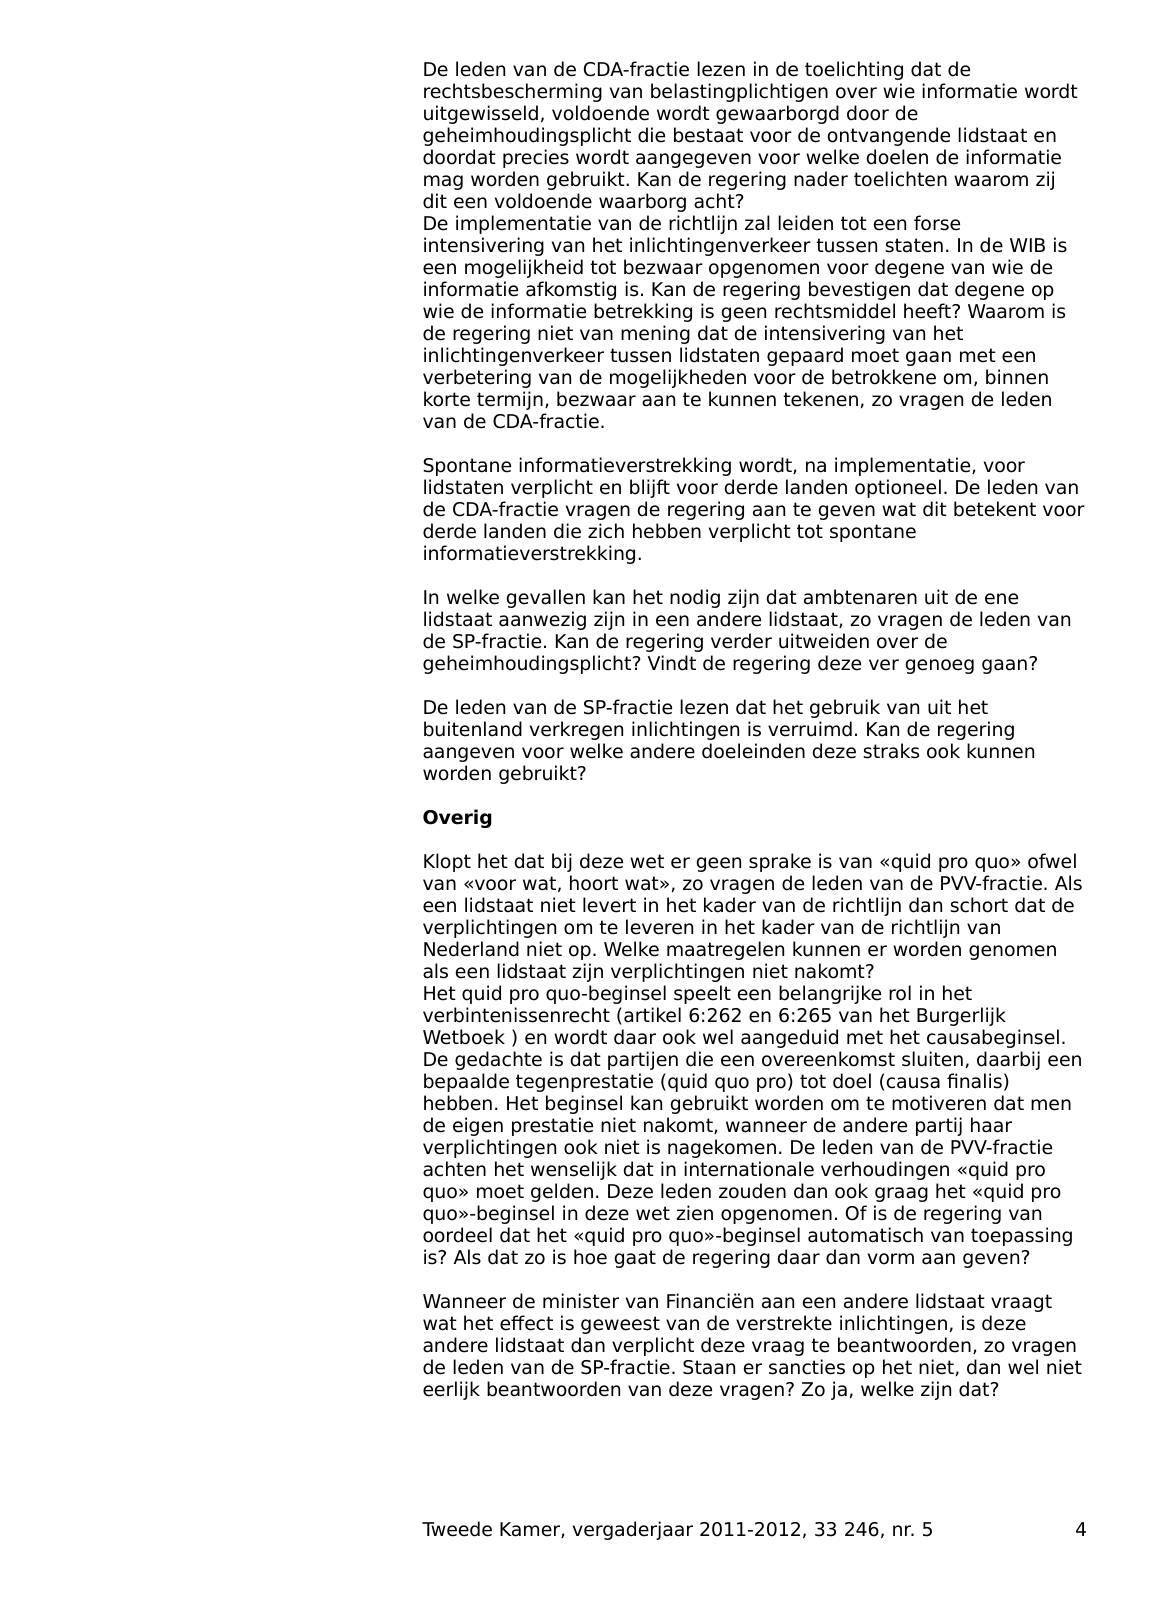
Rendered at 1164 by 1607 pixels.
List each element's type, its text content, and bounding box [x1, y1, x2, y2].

text De leden van de CDA-fractie lezen in de toelichting dat de rechtsbescherming van belastingplichtigen over wie informatie wordt uitgewisseld, voldoende wordt gewaarborgd door de geheimhoudingsplicht die bestaat voor de ontvangende lidstaat en doordat precies wordt aangegeven voor welke doelen de informatie mag worden gebruikt. Kan de regering nader toelichten waarom zij dit een voldoende waarborg acht? [422, 59, 1087, 213]
text Het quid pro quo-beginsel speelt een belangrijke rol in het verbintenissenrecht (artikel 6:262 en 6:265 van het Burgerlijk Wetboek ) en wordt daar ook wel aangeduid met het causabeginsel. De gedachte is dat partijen die een overeenkomst sluiten, daarbij een bepaalde tegenprestatie (quid quo pro) tot doel (causa finalis) hebben. Het beginsel kan gebruikt worden om te motiveren dat men de eigen prestatie niet nakomt, wanneer de andere partij haar verplichtingen ook niet is nagekomen. De leden van de PVV-fractie achten het wenselijk dat in internationale verhoudingen «quid pro quo» moet gelden. Deze leden zouden dan ook graag het «quid pro quo»-beginsel in deze wet zien opgenomen. Of is de regering van oordeel dat het «quid pro quo»-beginsel automatisch van toepassing is? Als dat zo is hoe gaat de regering daar dan vorm aan geven? [422, 983, 1087, 1269]
text In welke gevallen kan het nodig zijn dat ambtenaren uit de ene lidstaat aanwezig zijn in een andere lidstaat, zo vragen de leden van de SP-fractie. Kan de regering verder uitweiden over de geheimhoudingsplicht? Vindt de regering deze ver genoeg gaan? [422, 587, 1087, 675]
text De implementatie van de richtlijn zal leiden tot een forse intensivering van het inlichtingenverkeer tussen staten. In de WIB is een mogelijkheid tot bezwaar opgenomen voor degene van wie de informatie afkomstig is. Kan de regering bevestigen dat degene op wie de informatie betrekking is geen rechtsmiddel heeft? Waarom is de regering niet van mening dat de intensivering van het inlichtingenverkeer tussen lidstaten gepaard moet gaan met een verbetering van de mogelijkheden voor de betrokkene om, binnen korte termijn, bezwaar aan te kunnen tekenen, zo vragen de leden van de CDA-fractie. [422, 213, 1087, 433]
text Klopt het dat bij deze wet er geen sprake is van «quid pro quo» ofwel van «voor wat, hoort wat», zo vragen de leden van de PVV-fractie. Als een lidstaat niet levert in het kader van de richtlijn dan schort dat de verplichtingen om te leveren in het kader van de richtlijn van Nederland niet op. Welke maatregelen kunnen er worden genomen als een lidstaat zijn verplichtingen niet nakomt? [422, 851, 1087, 983]
text Spontane informatieverstrekking wordt, na implementatie, voor lidstaten verplicht en blijft voor derde landen optioneel. De leden van de CDA-fractie vragen de regering aan te geven wat dit betekent voor derde landen die zich hebben verplicht tot spontane informatieverstrekking. [422, 455, 1087, 565]
text De leden van de SP-fractie lezen dat het gebruik van uit het buitenland verkregen inlichtingen is verruimd. Kan de regering aangeven voor welke andere doeleinden deze straks ook kunnen worden gebruikt? [422, 697, 1087, 785]
text Wanneer de minister van Financiën aan een andere lidstaat vraagt wat het effect is geweest van de verstrekte inlichtingen, is deze andere lidstaat dan verplicht deze vraag te beantwoorden, zo vragen de leden van de SP-fractie. Staan er sancties op het niet, dan wel niet eerlijk beantwoorden van deze vragen? Zo ja, welke zijn dat? [422, 1291, 1087, 1401]
subtitle Overig [422, 807, 1087, 829]
